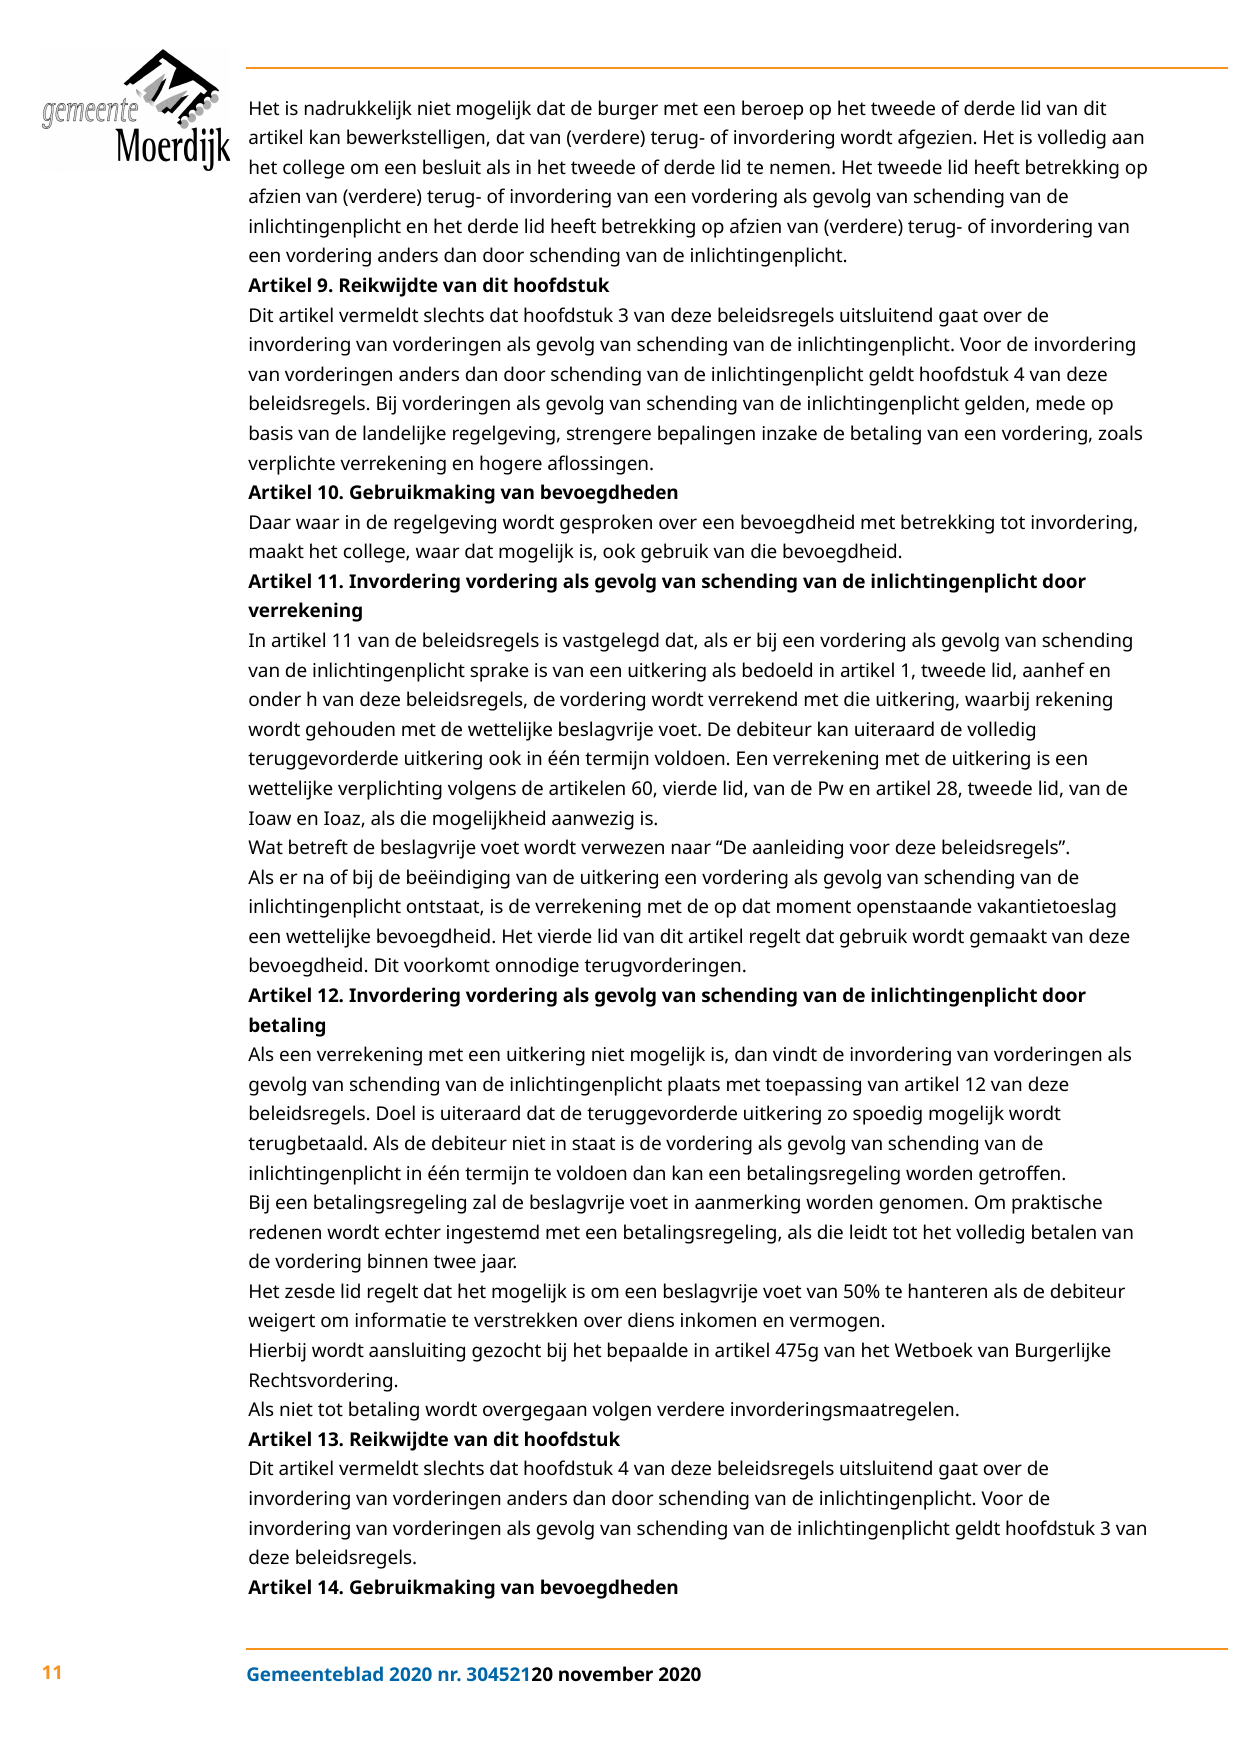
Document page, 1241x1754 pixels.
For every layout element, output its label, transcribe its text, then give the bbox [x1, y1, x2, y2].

text Daar waar in de regelgeving wordt gesproken over een bevoegdheid met betrekking tot invordering, maakt het college, waar dat mogelijk is, ook gebruik van die bevoegdheid. [248, 509, 1152, 564]
text Artikel 9. Reikwijdte van dit hoofdstuk [248, 272, 1152, 298]
text Artikel 10. Gebruikmaking van bevoegdheden [248, 479, 1152, 505]
text Artikel 11. Invordering vordering als gevolg van schending van de inlichtingenplicht door verrekening [248, 568, 1152, 623]
text Als er na of bij de beëindiging van de uitkering een vordering als gevolg van schending van de inlichtingenplicht ontstaat, is de verrekening met de op dat moment openstaande vakantietoeslag een wettelijke bevoegdheid. Het vierde lid van dit artikel regelt dat gebruik wordt gemaakt van deze bevoegdheid. Dit voorkomt onnodige terugvorderingen. [248, 864, 1152, 978]
text Het is nadrukkelijk niet mogelijk dat de burger met een beroep op het tweede of derde lid van dit artikel kan bewerkstelligen, dat van (verdere) terug- of invordering wordt afgezien. Het is volledig aan het college om een besluit als in het tweede of derde lid te nemen. Het tweede lid heeft betrekking op afzien van (verdere) terug- of invordering van een vordering als gevolg van schending van de inlichtingenplicht en het derde lid heeft betrekking op afzien van (verdere) terug- of invordering van een vordering anders dan door schending van de inlichtingenplicht. [248, 95, 1152, 268]
text Artikel 13. Reikwijdte van dit hoofdstuk [248, 1426, 1152, 1452]
text In artikel 11 van de beleidsregels is vastgelegd dat, als er bij een vordering als gevolg van schending van de inlichtingenplicht sprake is van een uitkering als bedoeld in artikel 1, tweede lid, aanhef en onder h van deze beleidsregels, de vordering wordt verrekend met die uitkering, waarbij rekening wordt gehouden met de wettelijke beslagvrije voet. De debiteur kan uiteraard de volledig teruggevorderde uitkering ook in één termijn voldoen. Een verrekening met de uitkering is een wettelijke verplichting volgens de artikelen 60, vierde lid, van de Pw en artikel 28, tweede lid, van de Ioaw en Ioaz, als die mogelijkheid aanwezig is. [248, 627, 1152, 831]
text Als niet tot betaling wordt overgegaan volgen verdere invorderingsmaatregelen. [248, 1396, 1152, 1422]
text Wat betreft de beslagvrije voet wordt verwezen naar “De aanleiding voor deze beleidsregels”. [248, 834, 1152, 860]
text Artikel 14. Gebruikmaking van bevoegdheden [248, 1574, 1152, 1600]
text Dit artikel vermeldt slechts dat hoofdstuk 3 van deze beleidsregels uitsluitend gaat over de invordering van vorderingen als gevolg van schending van de inlichtingenplicht. Voor de invordering van vorderingen anders dan door schending van de inlichtingenplicht geldt hoofdstuk 4 van deze beleidsregels. Bij vorderingen als gevolg van schending van de inlichtingenplicht gelden, mede op basis van de landelijke regelgeving, strengere bepalingen inzake de betaling van een vordering, zoals verplichte verrekening en hogere aflossingen. [248, 302, 1152, 476]
text Artikel 12. Invordering vordering als gevolg van schending van de inlichtingenplicht door betaling [248, 982, 1152, 1038]
text Het zesde lid regelt dat het mogelijk is om een beslagvrije voet van 50% te hanteren als de debiteur weigert om informatie te verstrekken over diens inkomen en vermogen. [248, 1278, 1152, 1333]
text Bij een betalingsregeling zal de beslagvrije voet in aanmerking worden genomen. Om praktische redenen wordt echter ingestemd met een betalingsregeling, als die leidt tot het volledig betalen van de vordering binnen twee jaar. [248, 1189, 1152, 1274]
text Hierbij wordt aansluiting gezocht bij het bepaalde in artikel 475g van het Wetboek van Burgerlijke Rechtsvordering. [248, 1337, 1152, 1393]
text Als een verrekening met een uitkering niet mogelijk is, dan vindt de invordering van vorderingen als gevolg van schending van de inlichtingenplicht plaats met toepassing van artikel 12 van deze beleidsregels. Doel is uiteraard dat de teruggevorderde uitkering zo spoedig mogelijk wordt terugbetaald. Als de debiteur niet in staat is de vordering als gevolg van schending van de inlichtingenplicht in één termijn te voldoen dan kan een betalingsregeling worden getroffen. [248, 1041, 1152, 1186]
picture [41, 47, 231, 172]
text Dit artikel vermeldt slechts dat hoofdstuk 4 van deze beleidsregels uitsluitend gaat over de invordering van vorderingen anders dan door schending van de inlichtingenplicht. Voor de invordering van vorderingen als gevolg van schending van de inlichtingenplicht geldt hoofdstuk 3 van deze beleidsregels. [248, 1456, 1152, 1570]
